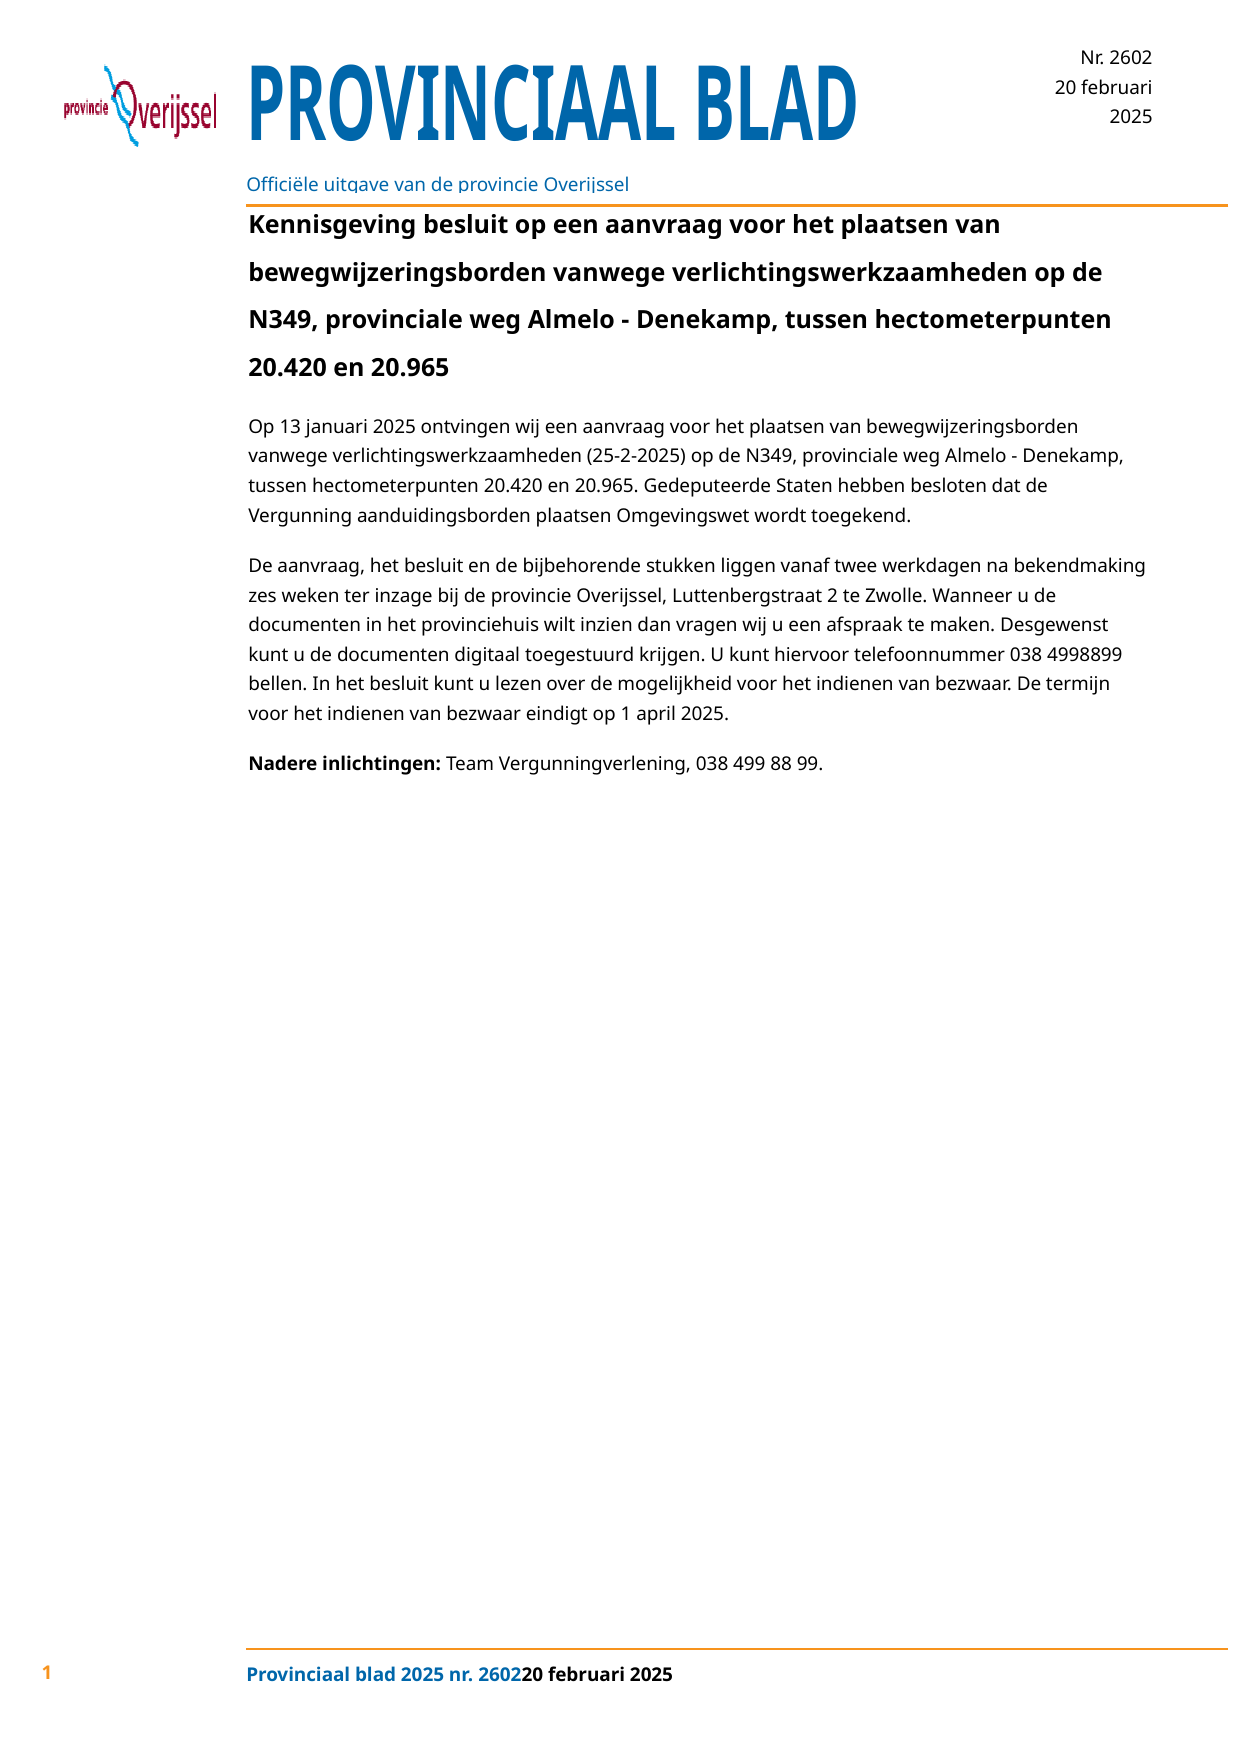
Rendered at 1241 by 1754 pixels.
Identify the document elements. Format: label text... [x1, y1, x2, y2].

text Nadere inlichtingen: Team Vergunningverlening, 038 499 88 99. [248, 751, 1152, 776]
picture [41, 47, 231, 172]
text Kennisgeving besluit op een aanvraag voor het plaatsen van bewegwijzeringsborden vanwege verlichtingswerkzaamheden op de N349, provinciale weg Almelo - Denekamp, tussen hectometerpunten 20.420 en 20.965 [248, 207, 1152, 384]
text Op 13 januari 2025 ontvingen wij een aanvraag voor het plaatsen van bewegwijzeringsborden vanwege verlichtingswerkzaamheden (25-2-2025) op de N349, provinciale weg Almelo - Denekamp, tussen hectometerpunten 20.420 en 20.965. Gedeputeerde Staten hebben besloten dat de Vergunning aanduidingsborden plaatsen Omgevingswet wordt toegekend. [248, 413, 1152, 528]
text De aanvraag, het besluit en de bijbehorende stukken liggen vanaf twee werkdagen na bekendmaking zes weken ter inzage bij de provincie Overijssel, Luttenbergstraat 2 te Zwolle. Wanneer u de documenten in het provinciehuis wilt inzien dan vragen wij u een afspraak te maken. Desgewenst kunt u de documenten digitaal toegestuurd krijgen. U kunt hiervoor telefoonnummer 038 4998899 bellen. In het besluit kunt u lezen over de mogelijkheid voor het indienen van bezwaar. De termijn voor het indienen van bezwaar eindigt op 1 april 2025. [248, 552, 1152, 726]
